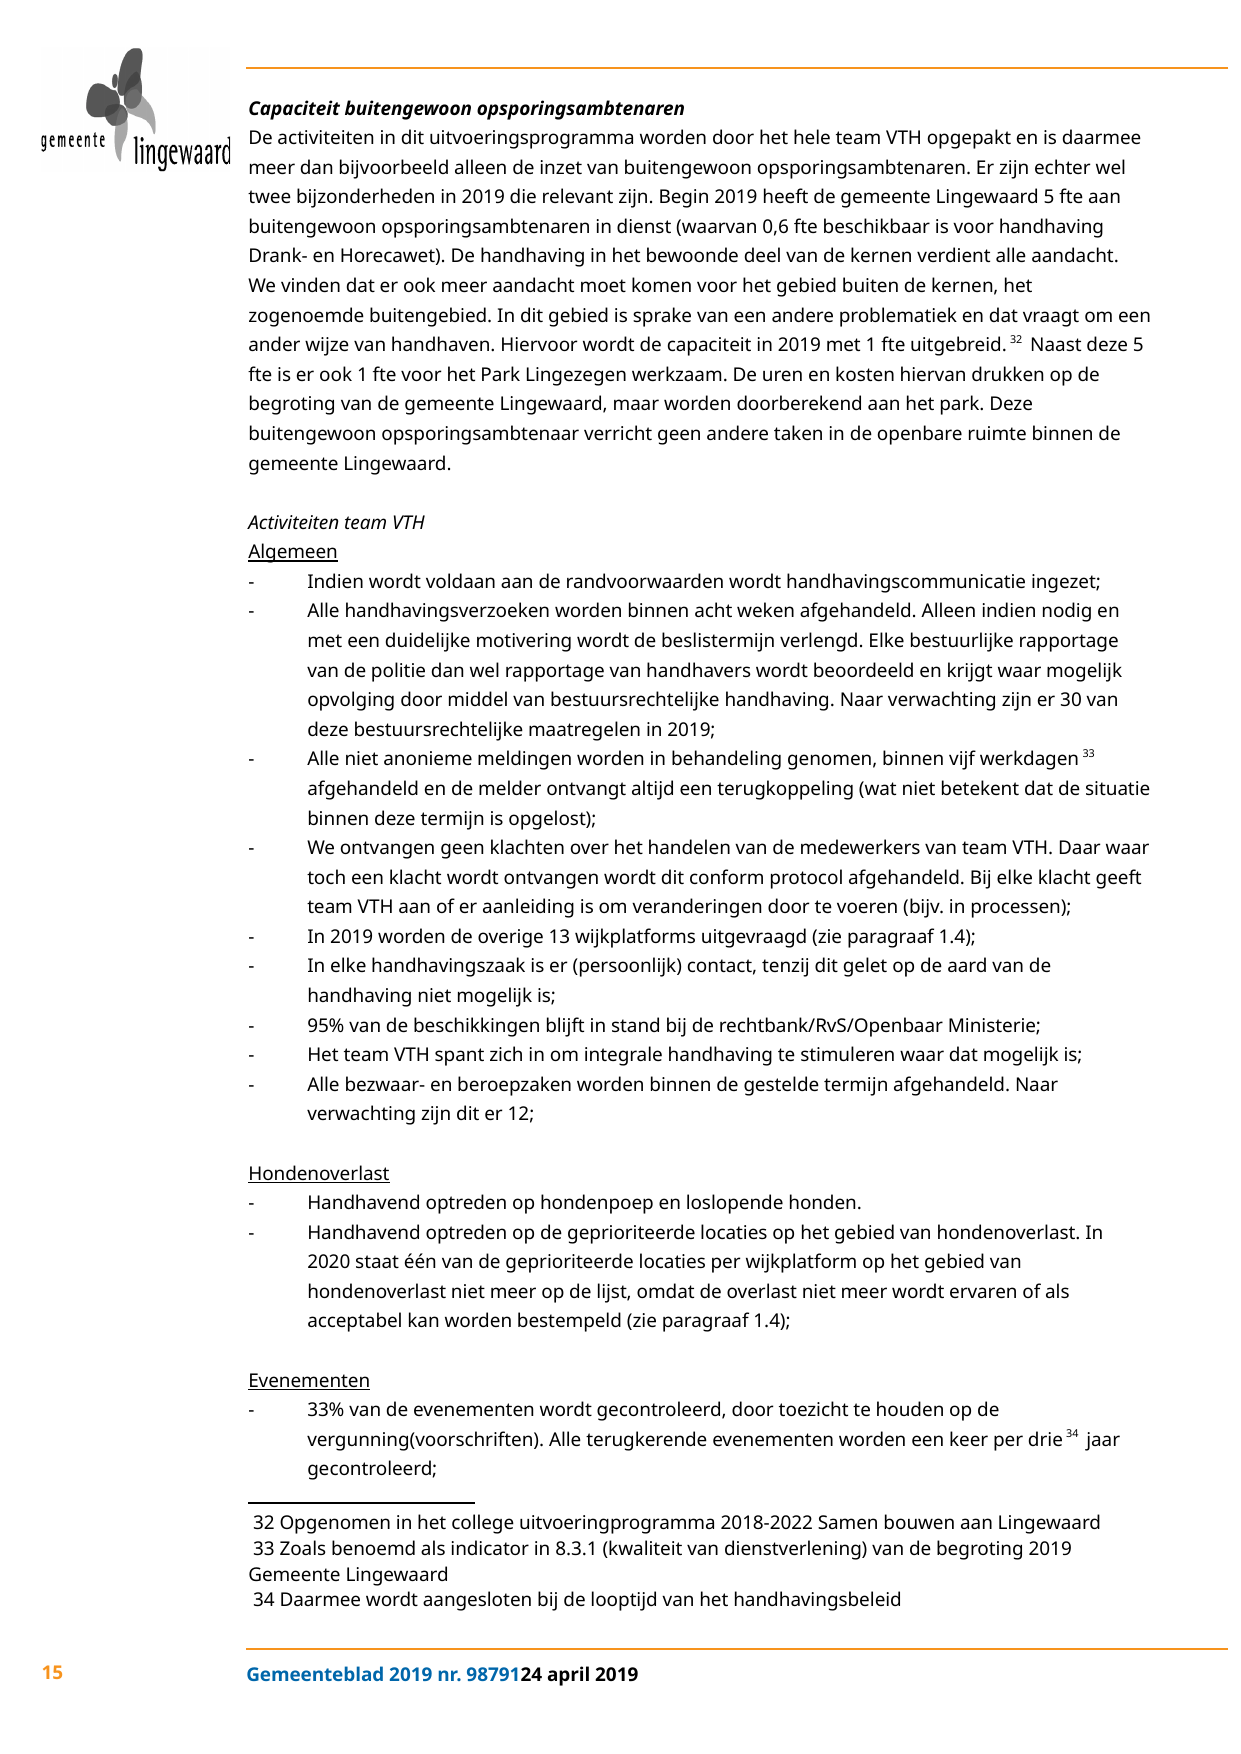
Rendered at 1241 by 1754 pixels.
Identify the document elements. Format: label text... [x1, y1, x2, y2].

text De activiteiten in dit uitvoeringsprogramma worden door het hele team VTH opgepakt en is daarmee meer dan bijvoorbeeld alleen de inzet van buitengewoon opsporingsambtenaren. Er zijn echter wel twee bijzonderheden in 2019 die relevant zijn. Begin 2019 heeft de gemeente Lingewaard 5 fte aan buitengewoon opsporingsambtenaren in dienst (waarvan 0,6 fte beschikbaar is voor handhaving Drank- en Horecawet). De handhaving in het bewoonde deel van de kernen verdient alle aandacht. We vinden dat er ook meer aandacht moet komen voor het gebied buiten de kernen, het zogenoemde buitengebied. In dit gebied is sprake van een andere problematiek en dat vraagt om een ander wijze van handhaven. Hiervoor wordt de capaciteit in 2019 met 1 fte uitgebreid. Naast deze 5 fte is er ook 1 fte voor het Park Lingezegen werkzaam. De uren en kosten hiervan drukken op de begroting van de gemeente Lingewaard, maar worden doorberekend aan het park. Deze buitengewoon opsporingsambtenaar verricht geen andere taken in de openbare ruimte binnen de gemeente Lingewaard. [248, 124, 1152, 476]
list Alle bezwaar- en beroepzaken worden binnen de gestelde termijn afgehandeld. Naar verwachting zijn dit er 12; [248, 1071, 1152, 1126]
list Alle handhavingsverzoeken worden binnen acht weken afgehandeld. Alleen indien nodig en met een duidelijke motivering wordt de beslistermijn verlengd. Elke bestuurlijke rapportage van de politie dan wel rapportage van handhavers wordt beoordeeld en krijgt waar mogelijk opvolging door middel van bestuursrechtelijke handhaving. Naar verwachting zijn er 30 van deze bestuursrechtelijke maatregelen in 2019; [248, 598, 1152, 742]
list Zoals benoemd als indicator in 8.3.1 (kwaliteit van dienstverlening) van de begroting 2019 Gemeente Lingewaard [248, 1535, 1152, 1586]
list Handhavend optreden op hondenpoep en loslopende honden. [248, 1189, 1152, 1215]
list Daarmee wordt aangesloten bij de looptijd van het handhavingsbeleid [248, 1586, 1152, 1612]
list In elke handhavingszaak is er (persoonlijk) contact, tenzij dit gelet op de aard van de handhaving niet mogelijk is; [248, 953, 1152, 1008]
text Activiteiten team VTH [248, 509, 1152, 535]
text Hondenoverlast [248, 1160, 1152, 1186]
list We ontvangen geen klachten over het handelen van de medewerkers van team VTH. Daar waar toch een klacht wordt ontvangen wordt dit conform protocol afgehandeld. Bij elke klacht geeft team VTH aan of er aanleiding is om veranderingen door te voeren (bijv. in processen); [248, 834, 1152, 919]
list 33% van de evenementen wordt gecontroleerd, door toezicht te houden op de vergunning(voorschriften). Alle terugkerende evenementen worden een keer per drie jaar gecontroleerd; [248, 1396, 1152, 1481]
text Algemeen [248, 538, 1152, 564]
list 95% van de beschikkingen blijft in stand bij de rechtbank/RvS/Openbaar Ministerie; [248, 1012, 1152, 1038]
list Alle niet anonieme meldingen worden in behandeling genomen, binnen vijf werkdagen afgehandeld en de melder ontvangt altijd een terugkoppeling (wat niet betekent dat de situatie binnen deze termijn is opgelost); [248, 746, 1152, 831]
picture [41, 47, 231, 172]
list Het team VTH spant zich in om integrale handhaving te stimuleren waar dat mogelijk is; [248, 1041, 1152, 1067]
list Handhavend optreden op de geprioriteerde locaties op het gebied van hondenoverlast. In 2020 staat één van de geprioriteerde locaties per wijkplatform op het gebied van hondenoverlast niet meer op de lijst, omdat de overlast niet meer wordt ervaren of als acceptabel kan worden bestempeld (zie paragraaf 1.4); [248, 1219, 1152, 1333]
text Evenementen [248, 1367, 1152, 1393]
list In 2019 worden de overige 13 wijkplatforms uitgevraagd (zie paragraaf 1.4); [248, 923, 1152, 949]
list Indien wordt voldaan aan de randvoorwaarden wordt handhavingscommunicatie ingezet; [248, 568, 1152, 594]
text Capaciteit buitengewoon opsporingsambtenaren [248, 95, 1152, 121]
text Opgenomen in het college uitvoeringprogramma 2018-2022 Samen bouwen aan Lingewaard [248, 1509, 1152, 1535]
